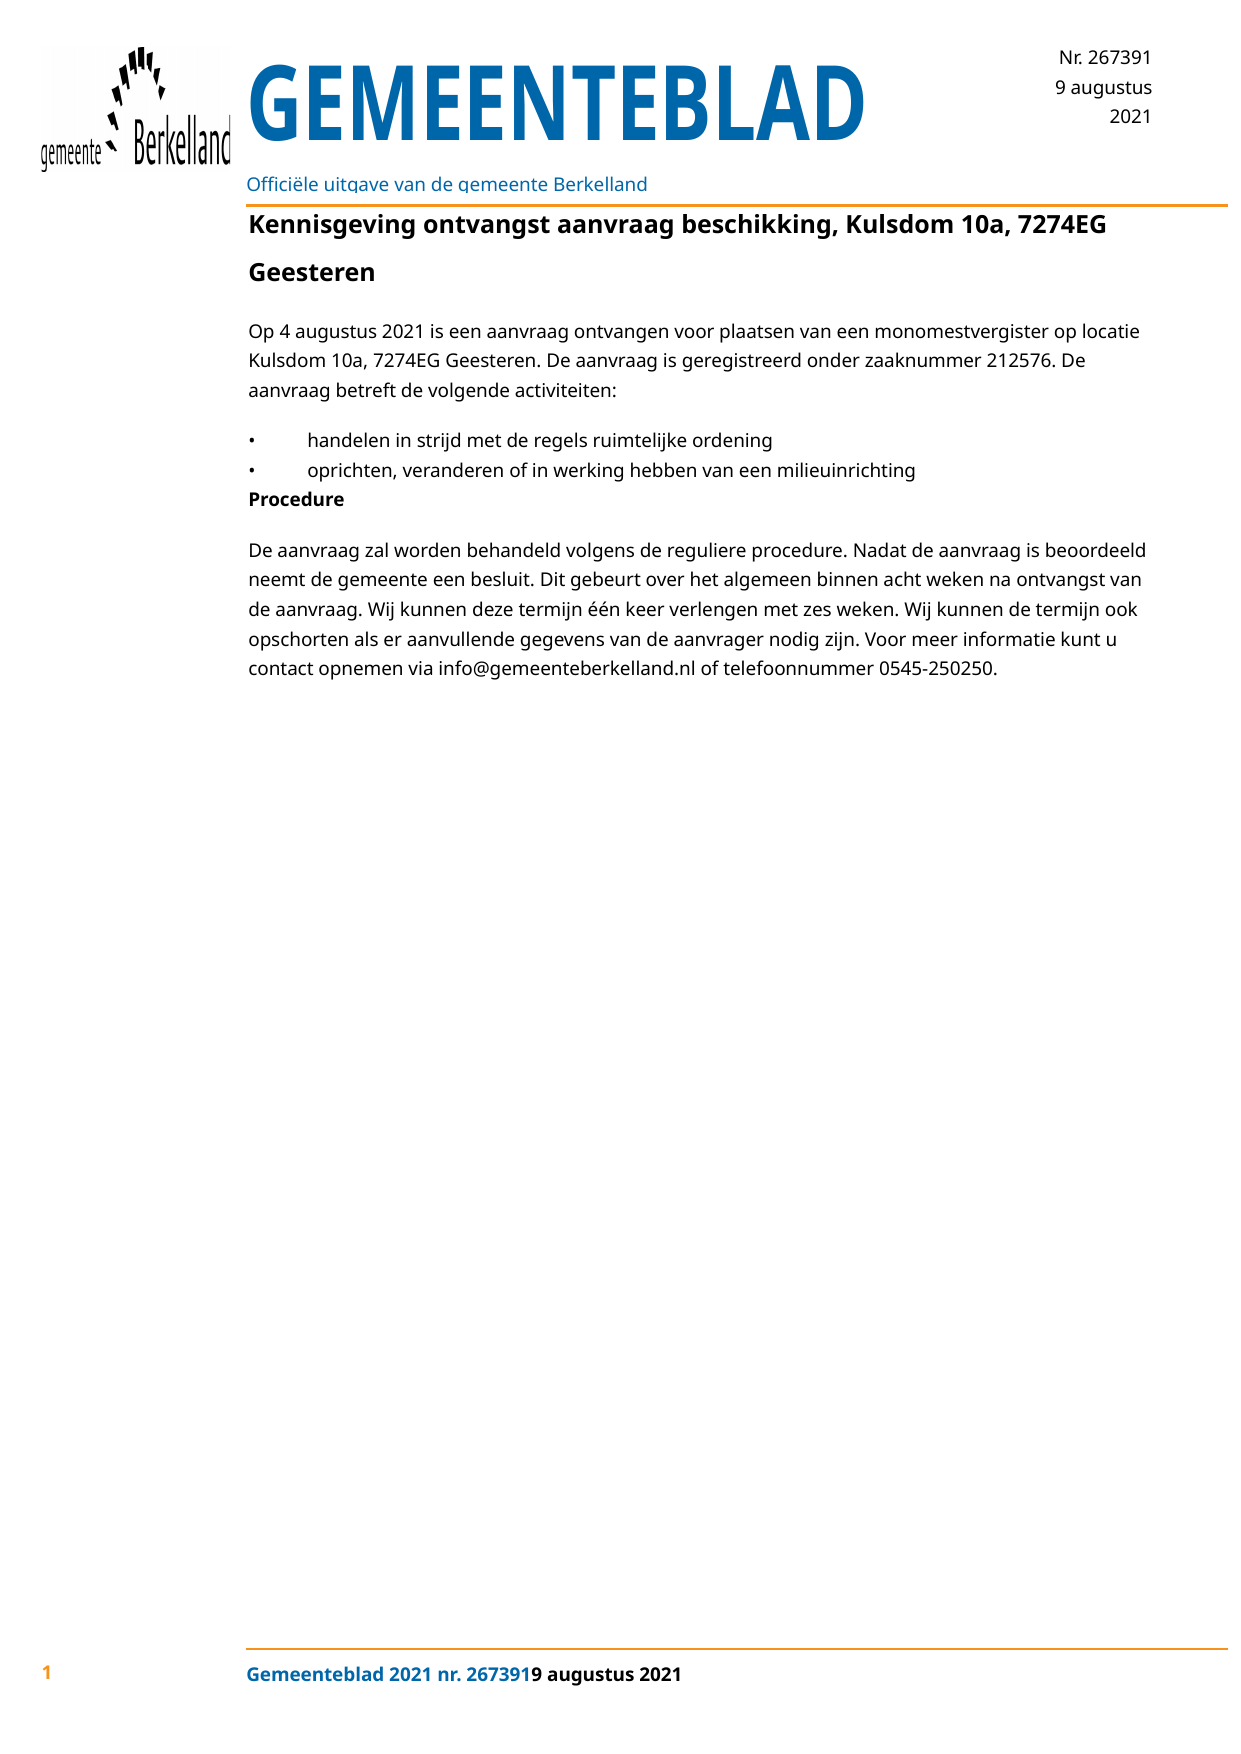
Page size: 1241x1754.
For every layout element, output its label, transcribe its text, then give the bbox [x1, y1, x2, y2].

text De aanvraag zal worden behandeld volgens de reguliere procedure. Nadat de aanvraag is beoordeeld neemt de gemeente een besluit. Dit gebeurt over het algemeen binnen acht weken na ontvangst van de aanvraag. Wij kunnen deze termijn één keer verlengen met zes weken. Wij kunnen de termijn ook opschorten als er aanvullende gegevens van de aanvrager nodig zijn. Voor meer informatie kunt u contact opnemen via info@gemeenteberkelland.nl of telefoonnummer 0545-250250. [248, 537, 1152, 681]
text Procedure [248, 487, 1152, 512]
text Op 4 augustus 2021 is een aanvraag ontvangen voor plaatsen van een monomestvergister op locatie Kulsdom 10a, 7274EG Geesteren. De aanvraag is geregistreerd onder zaaknummer 212576. De aanvraag betreft de volgende activiteiten: [248, 318, 1152, 403]
text Kennisgeving ontvangst aanvraag beschikking, Kulsdom 10a, 7274EG Geesteren [248, 207, 1152, 288]
list handelen in strijd met de regels ruimtelijke ordening [248, 427, 1152, 453]
picture [41, 47, 231, 172]
list oprichten, veranderen of in werking hebben van een milieuinrichting [248, 457, 1152, 483]
